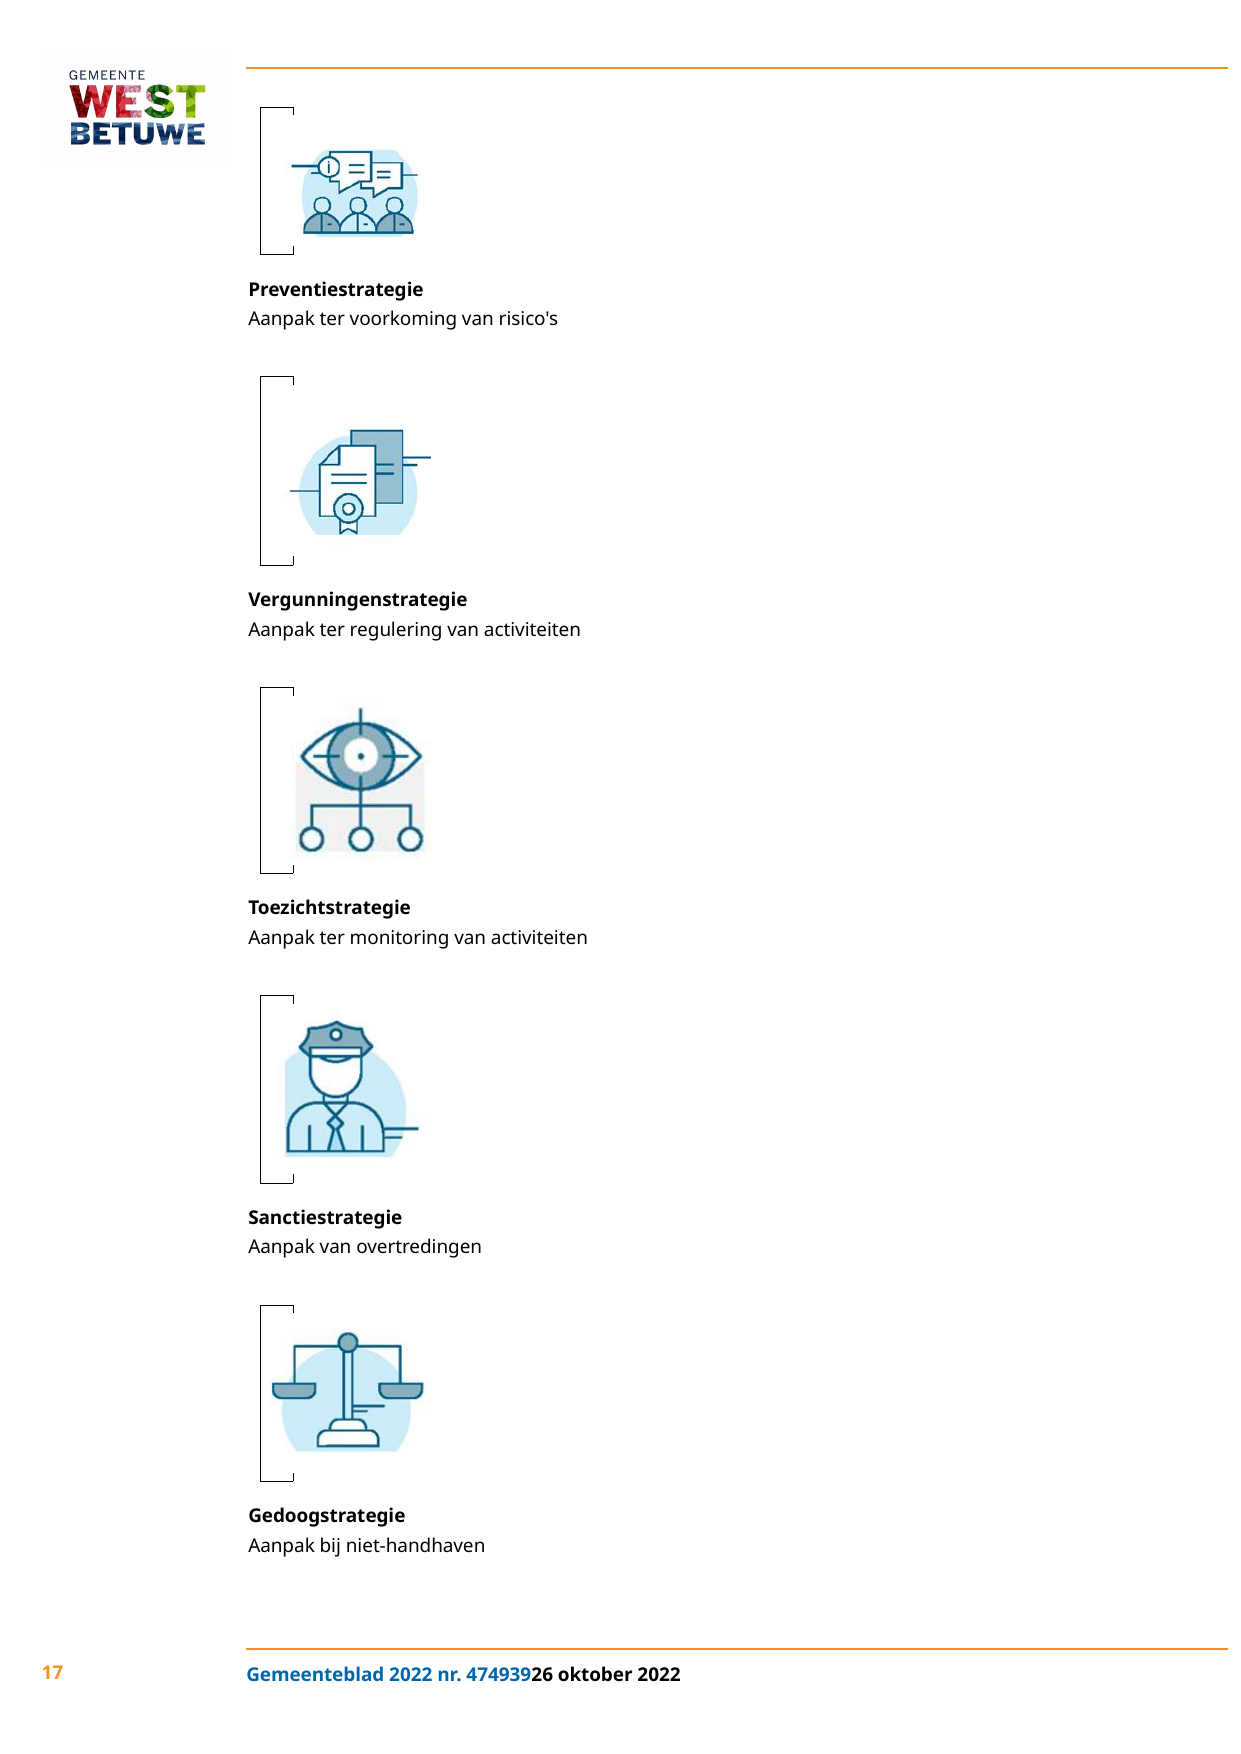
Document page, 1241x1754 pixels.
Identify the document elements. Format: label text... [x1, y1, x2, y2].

picture [41, 47, 231, 172]
picture [268, 1004, 447, 1174]
text Preventiestrategie [248, 276, 1152, 302]
text Aanpak ter voorkoming van risico's [248, 305, 1152, 331]
picture [268, 385, 447, 556]
text Toezichtstrategie [248, 894, 1152, 920]
text Aanpak ter regulering van activiteiten [248, 616, 1152, 642]
text Aanpak bij niet-handhaven [248, 1532, 1152, 1558]
text Aanpak ter monitoring van activiteiten [248, 924, 1152, 950]
text Aanpak van overtredingen [248, 1233, 1152, 1259]
text Gedoogstrategie [248, 1503, 1152, 1528]
picture [268, 696, 447, 865]
text Sanctiestrategie [248, 1204, 1152, 1230]
text Vergunningenstrategie [248, 586, 1152, 612]
picture [268, 1313, 447, 1473]
picture [268, 115, 447, 246]
